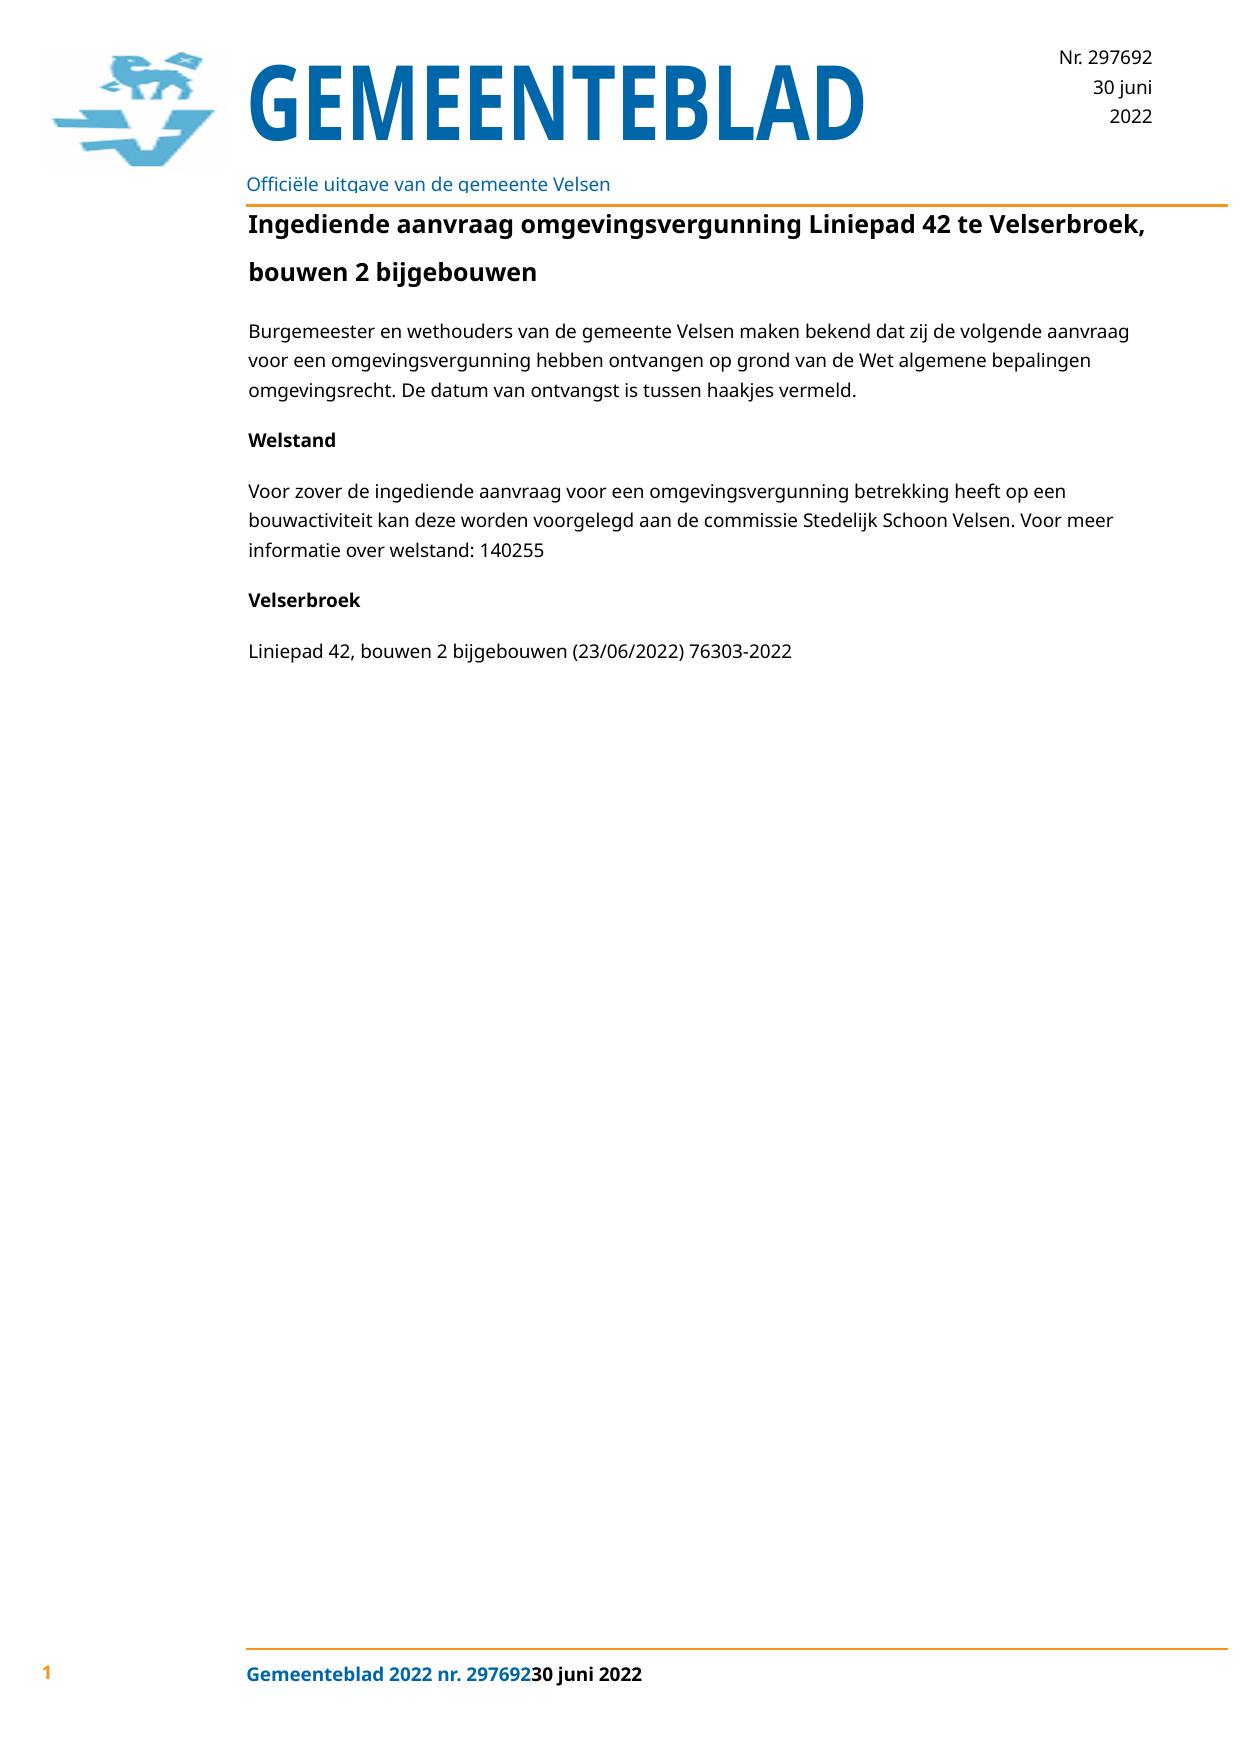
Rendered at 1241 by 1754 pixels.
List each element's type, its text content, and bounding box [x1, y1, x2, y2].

text Welstand [248, 427, 1152, 453]
picture [41, 47, 231, 172]
text Liniepad 42, bouwen 2 bijgebouwen (23/06/2022) 76303-2022 [248, 638, 1152, 664]
text Voor zover de ingediende aanvraag voor een omgevingsvergunning betrekking heeft op een bouwactiviteit kan deze worden voorgelegd aan de commissie Stedelijk Schoon Velsen. Voor meer informatie over welstand: 140255 [248, 478, 1152, 563]
text Burgemeester en wethouders van de gemeente Velsen maken bekend dat zij de volgende aanvraag voor een omgevingsvergunning hebben ontvangen op grond van de Wet algemene bepalingen omgevingsrecht. De datum van ontvangst is tussen haakjes vermeld. [248, 318, 1152, 403]
text Velserbroek [248, 587, 1152, 613]
text Ingediende aanvraag omgevingsvergunning Liniepad 42 te Velserbroek, bouwen 2 bijgebouwen [248, 207, 1152, 288]
